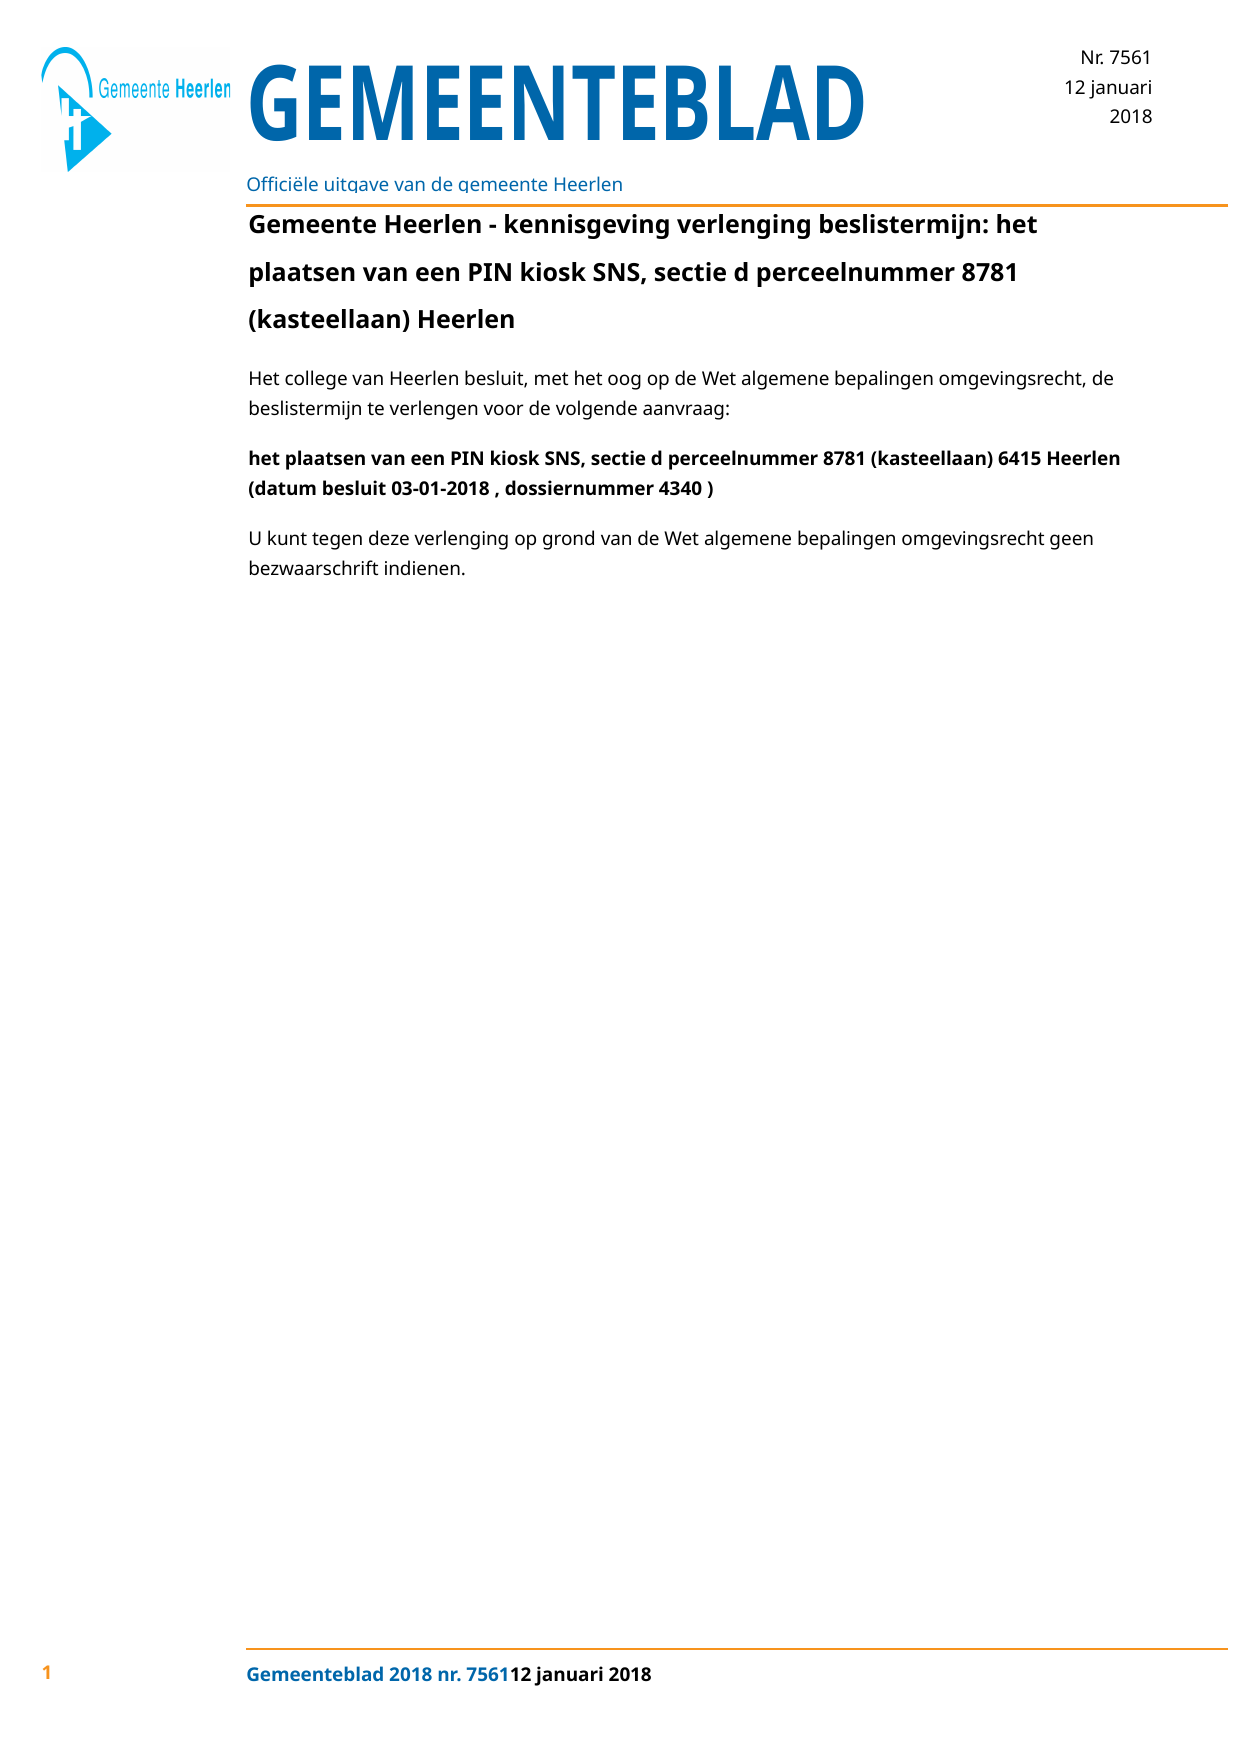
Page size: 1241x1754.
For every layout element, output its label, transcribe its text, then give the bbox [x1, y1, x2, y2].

text Gemeente Heerlen - kennisgeving verlenging beslistermijn: het plaatsen van een PIN kiosk SNS, sectie d perceelnummer 8781 (kasteellaan) Heerlen [248, 207, 1152, 336]
text het plaatsen van een PIN kiosk SNS, sectie d perceelnummer 8781 (kasteellaan) 6415 Heerlen (datum besluit 03-01-2018 , dossiernummer 4340 ) [248, 446, 1152, 501]
text Het college van Heerlen besluit, met het oog op de Wet algemene bepalingen omgevingsrecht, de beslistermijn te verlengen voor de volgende aanvraag: [248, 366, 1152, 421]
text U kunt tegen deze verlenging op grond van de Wet algemene bepalingen omgevingsrecht geen bezwaarschrift indienen. [248, 526, 1152, 581]
picture [41, 47, 58, 70]
picture [41, 47, 231, 172]
